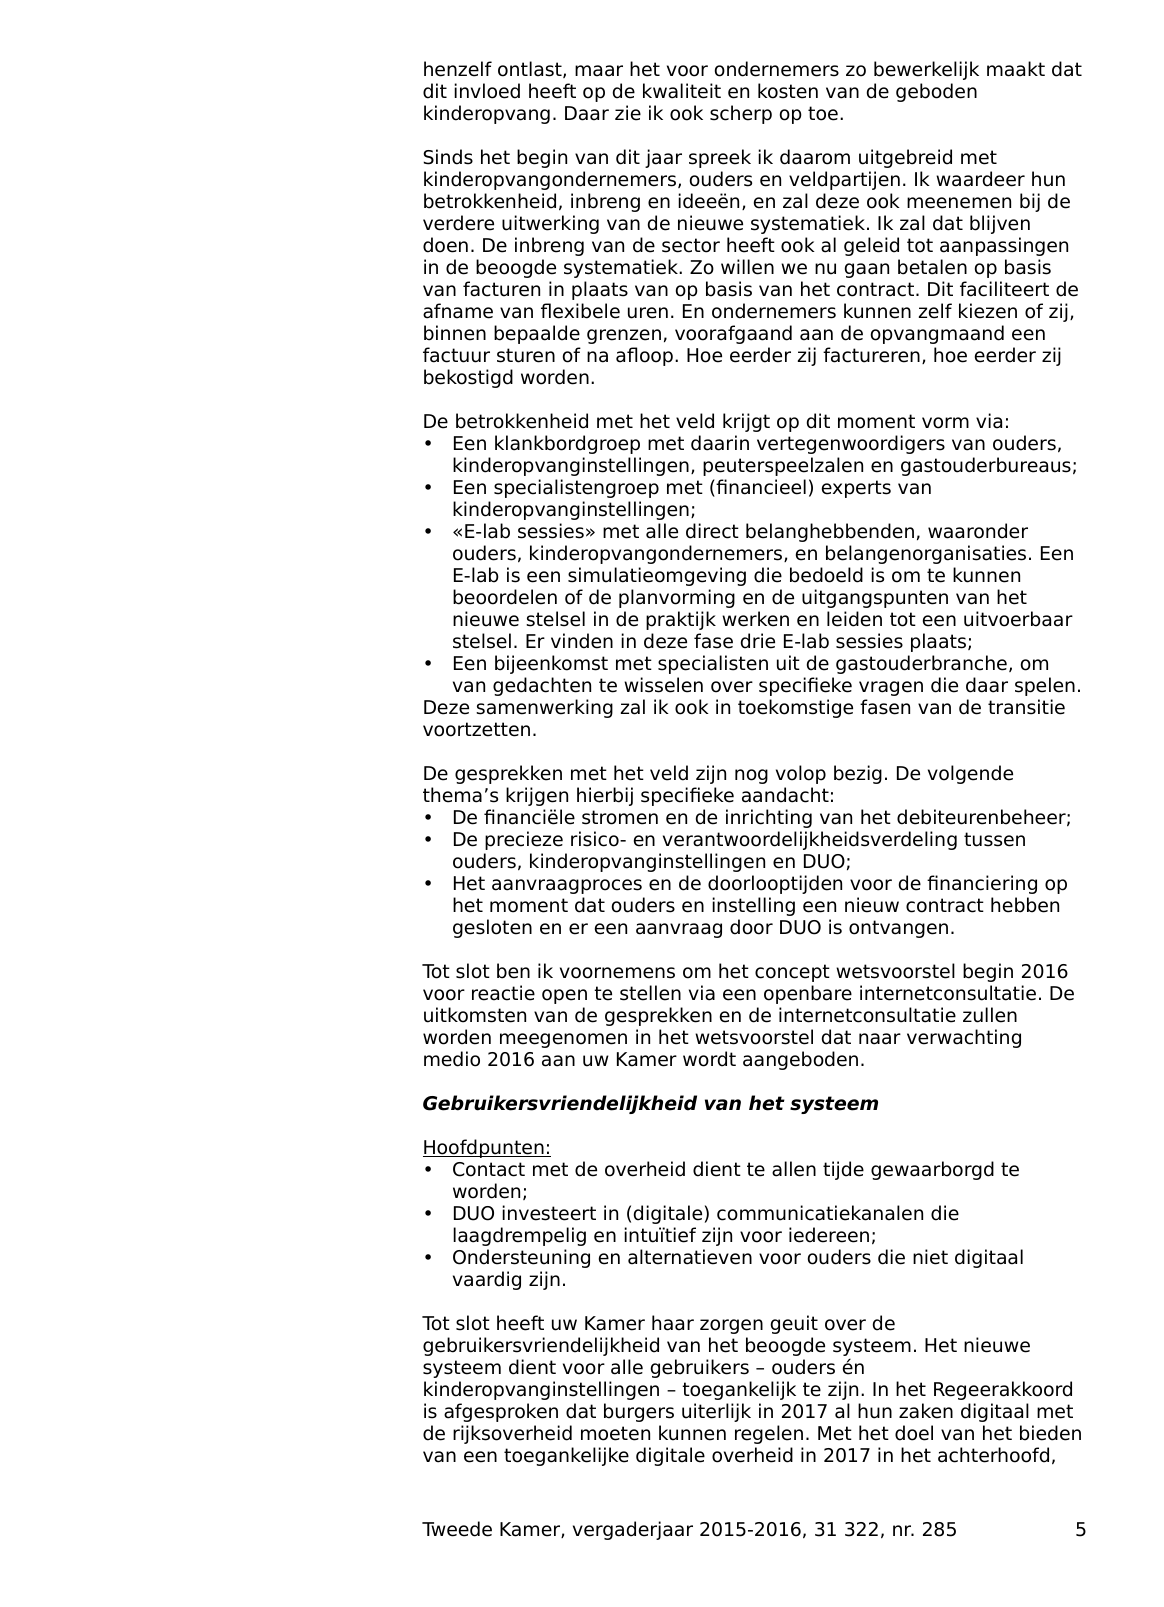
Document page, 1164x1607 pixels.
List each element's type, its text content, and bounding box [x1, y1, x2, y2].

text • Een specialistengroep met (financieel) experts van kinderopvanginstellingen; [422, 477, 1087, 521]
text De gesprekken met het veld zijn nog volop bezig. De volgende thema’s krijgen hierbij specifieke aandacht: [422, 763, 1087, 807]
text • «E-lab sessies» met alle direct belanghebbenden, waaronder ouders, kinderopvangondernemers, en belangenorganisaties. Een E-lab is een simulatieomgeving die bedoeld is om te kunnen beoordelen of de planvorming en de uitgangspunten van het nieuwe stelsel in de praktijk werken en leiden tot een uitvoerbaar stelsel. Er vinden in deze fase drie E-lab sessies plaats; [422, 521, 1087, 653]
text • Ondersteuning en alternatieven voor ouders die niet digitaal vaardig zijn. [422, 1247, 1087, 1291]
text Hoofdpunten: [422, 1137, 1087, 1159]
text • De financiële stromen en de inrichting van het debiteurenbeheer; [422, 807, 1087, 829]
text • De precieze risico- en verantwoordelijkheidsverdeling tussen ouders, kinderopvanginstellingen en DUO; [422, 829, 1087, 873]
text Sinds het begin van dit jaar spreek ik daarom uitgebreid met kinderopvangondernemers, ouders en veldpartijen. Ik waardeer hun betrokkenheid, inbreng en ideeën, en zal deze ook meenemen bij de verdere uitwerking van de nieuwe systematiek. Ik zal dat blijven doen. De inbreng van de sector heeft ook al geleid tot aanpassingen in de beoogde systematiek. Zo willen we nu gaan betalen op basis van facturen in plaats van op basis van het contract. Dit faciliteert de afname van flexibele uren. En ondernemers kunnen zelf kiezen of zij, binnen bepaalde grenzen, voorafgaand aan de opvangmaand een factuur sturen of na afloop. Hoe eerder zij factureren, hoe eerder zij bekostigd worden. [422, 147, 1087, 389]
text • Contact met de overheid dient te allen tijde gewaarborgd te worden; [422, 1159, 1087, 1203]
text • DUO investeert in (digitale) communicatiekanalen die laagdrempelig en intuïtief zijn voor iedereen; [422, 1203, 1087, 1247]
subtitle Gebruikersvriendelijkheid van het systeem [422, 1093, 1087, 1115]
text • Een bijeenkomst met specialisten uit de gastouderbranche, om van gedachten te wisselen over specifieke vragen die daar spelen. [422, 653, 1087, 697]
text henzelf ontlast, maar het voor ondernemers zo bewerkelijk maakt dat dit invloed heeft op de kwaliteit en kosten van de geboden kinderopvang. Daar zie ik ook scherp op toe. [422, 59, 1087, 125]
text De betrokkenheid met het veld krijgt op dit moment vorm via: [422, 411, 1087, 433]
text • Een klankbordgroep met daarin vertegenwoordigers van ouders, kinderopvanginstellingen, peuterspeelzalen en gastouderbureaus; [422, 433, 1087, 477]
text Deze samenwerking zal ik ook in toekomstige fasen van de transitie voortzetten. [422, 697, 1087, 741]
text Tot slot ben ik voornemens om het concept wetsvoorstel begin 2016 voor reactie open te stellen via een openbare internetconsultatie. De uitkomsten van de gesprekken en de internetconsultatie zullen worden meegenomen in het wetsvoorstel dat naar verwachting medio 2016 aan uw Kamer wordt aangeboden. [422, 961, 1087, 1071]
text Tot slot heeft uw Kamer haar zorgen geuit over de gebruikersvriendelijkheid van het beoogde systeem. Het nieuwe systeem dient voor alle gebruikers – ouders én kinderopvanginstellingen – toegankelijk te zijn. In het Regeerakkoord is afgesproken dat burgers uiterlijk in 2017 al hun zaken digitaal met de rijksoverheid moeten kunnen regelen. Met het doel van het bieden van een toegankelijke digitale overheid in 2017 in het achterhoofd, [422, 1313, 1087, 1467]
text • Het aanvraagproces en de doorlooptijden voor de financiering op het moment dat ouders en instelling een nieuw contract hebben gesloten en er een aanvraag door DUO is ontvangen. [422, 873, 1087, 939]
